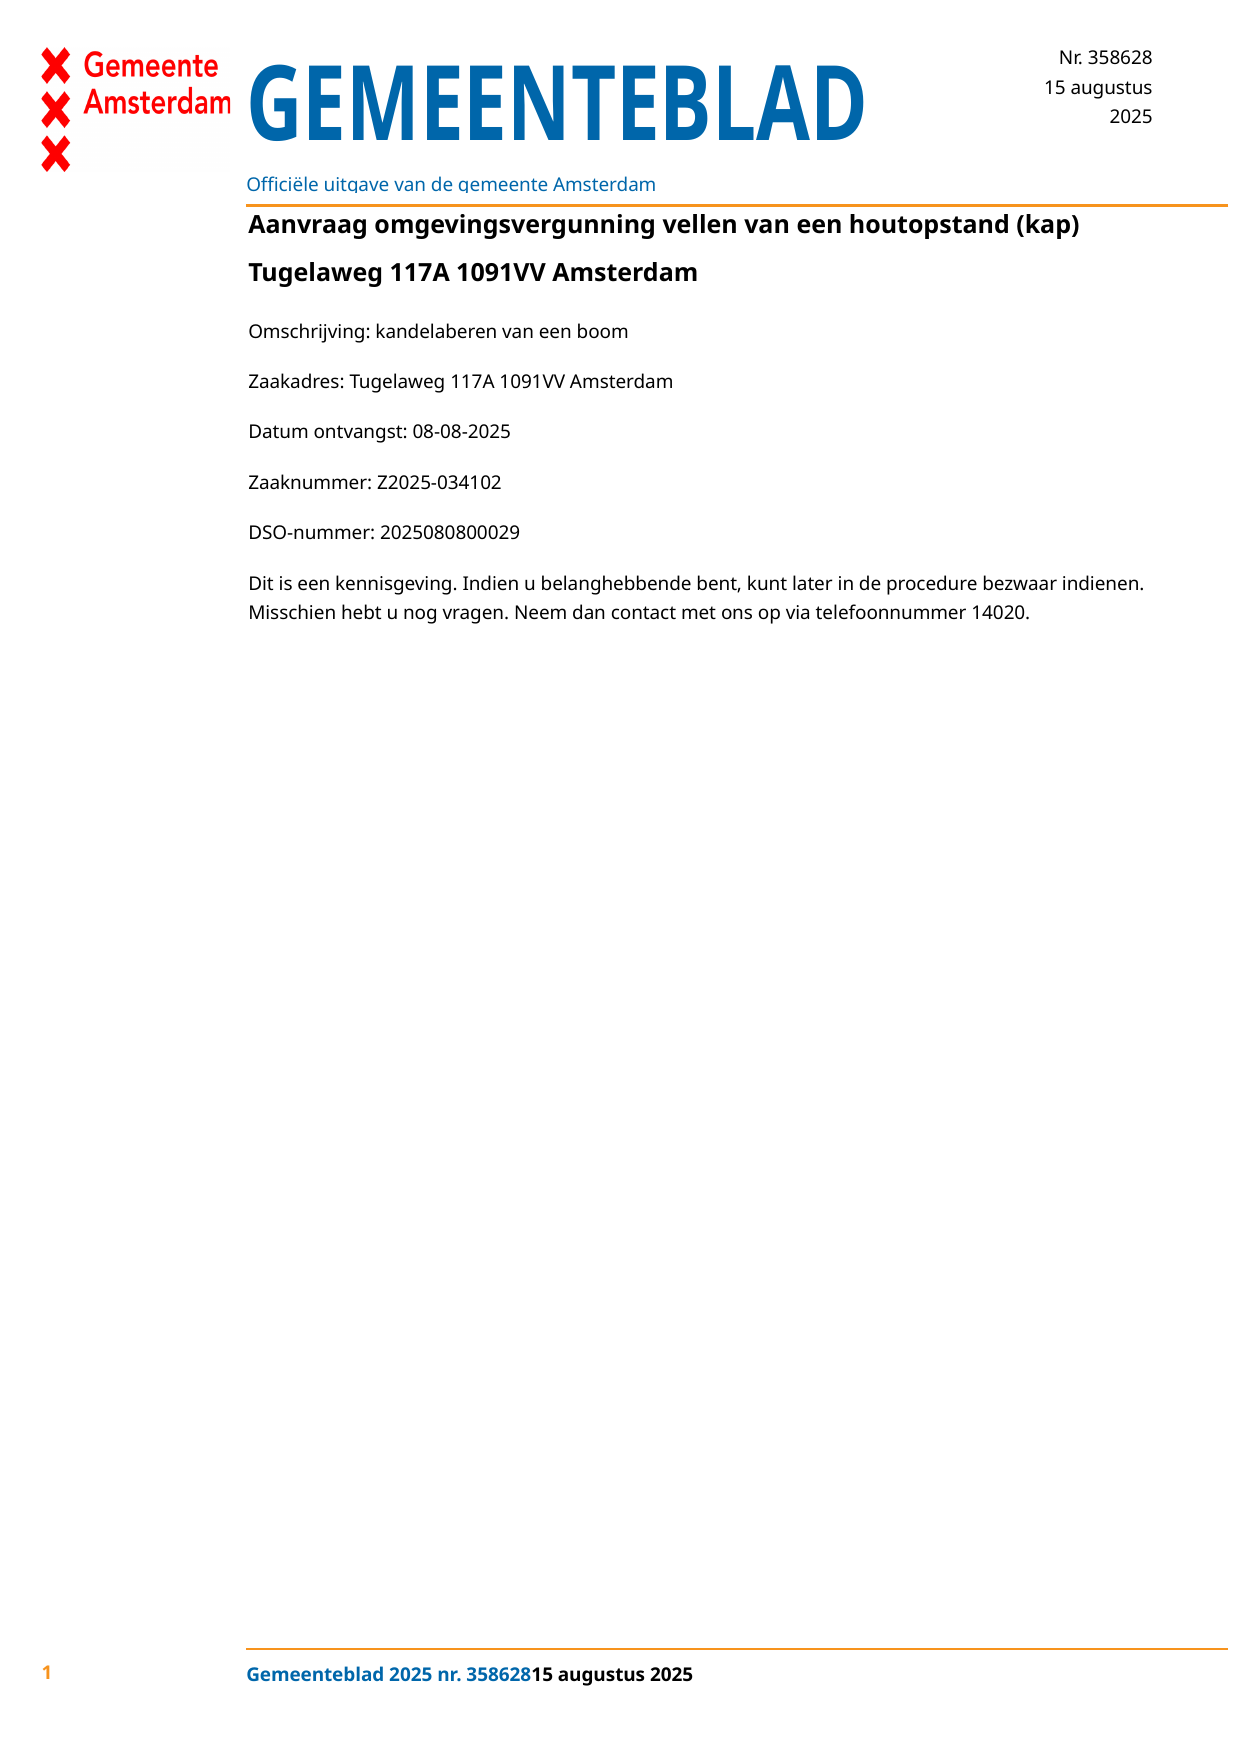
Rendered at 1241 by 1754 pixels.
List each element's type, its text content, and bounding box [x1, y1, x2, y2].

text Dit is een kennisgeving. Indien u belanghebbende bent, kunt later in de procedure bezwaar indienen. Misschien hebt u nog vragen. Neem dan contact met ons op via telefoonnummer 14020. [248, 570, 1152, 625]
text Omschrijving: kandelaberen van een boom [248, 318, 1152, 344]
text DSO-nummer: 2025080800029 [248, 519, 1152, 545]
picture [41, 47, 231, 172]
text Zaaknummer: Z2025-034102 [248, 469, 1152, 495]
text Aanvraag omgevingsvergunning vellen van een houtopstand (kap) Tugelaweg 117A 1091VV Amsterdam [248, 207, 1152, 288]
text Datum ontvangst: 08-08-2025 [248, 419, 1152, 444]
text Zaakadres: Tugelaweg 117A 1091VV Amsterdam [248, 368, 1152, 394]
